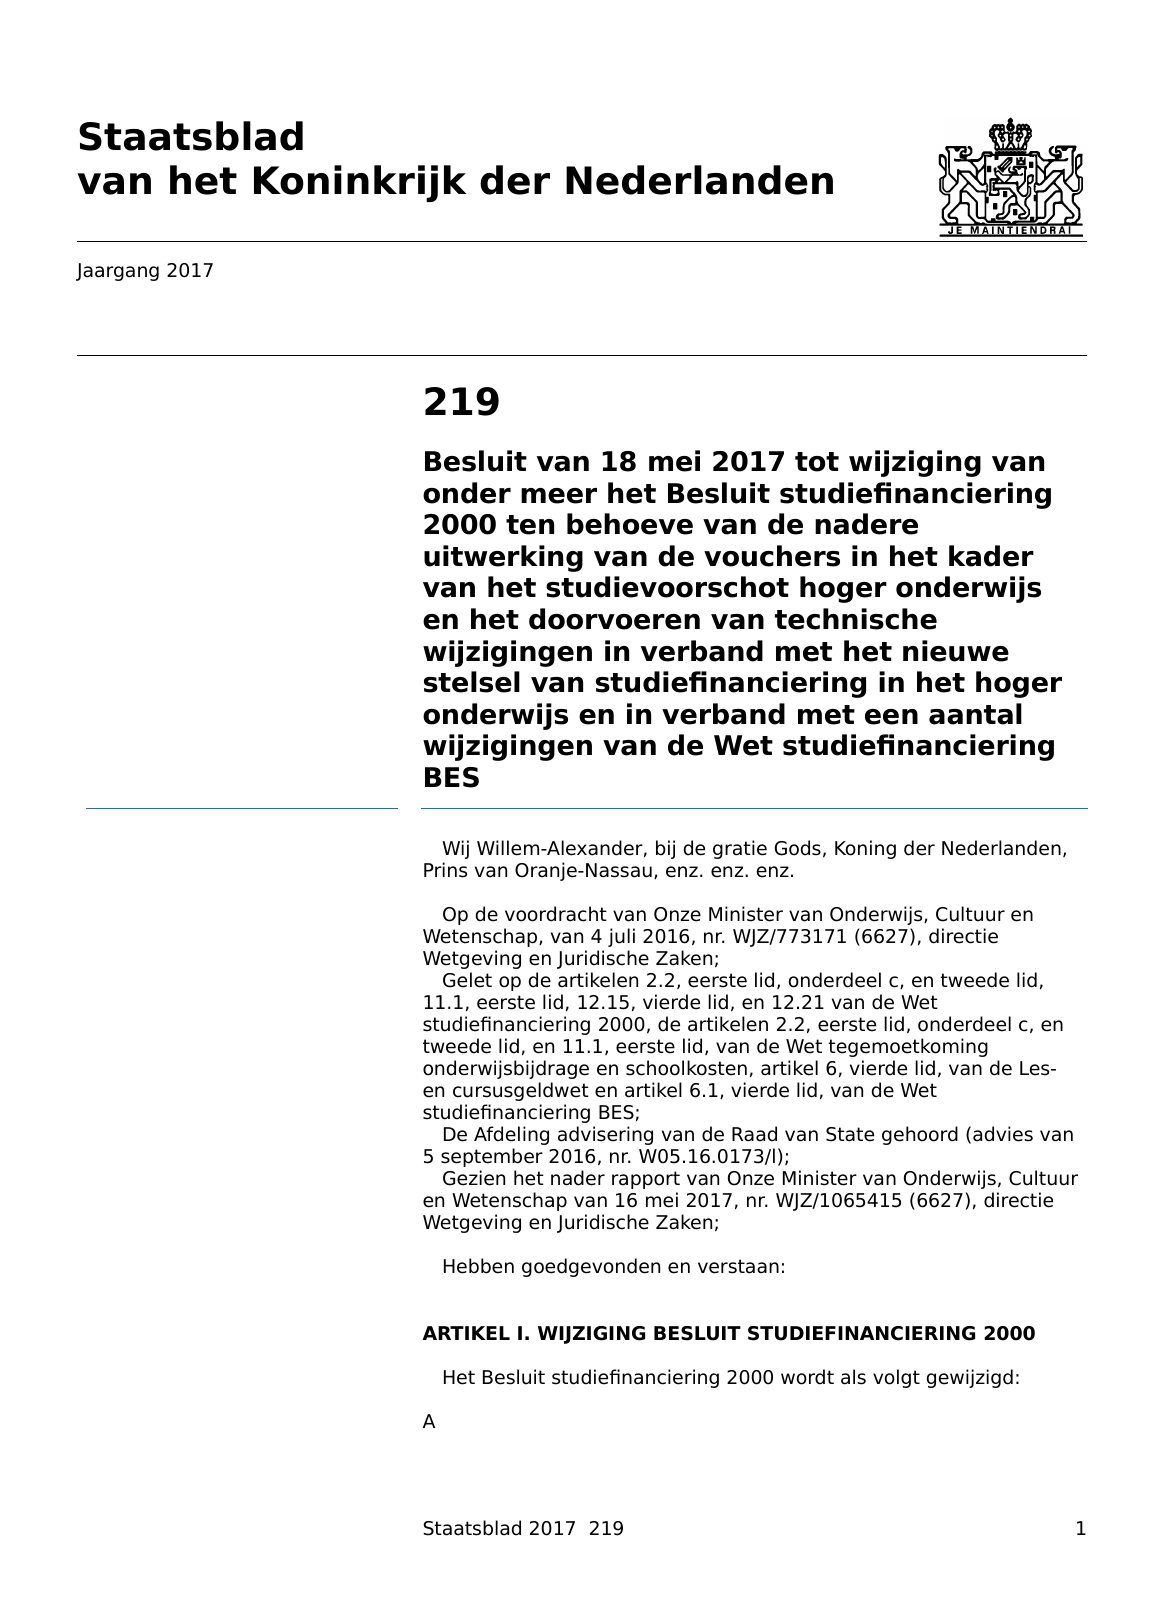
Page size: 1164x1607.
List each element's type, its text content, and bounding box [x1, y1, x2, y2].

text Wij Willem-Alexander, bij de gratie Gods, Koning der Nederlanden, Prins van Oranje-Nassau, enz. enz. enz. [422, 838, 1087, 882]
text Gelet op de artikelen 2.2, eerste lid, onderdeel c, en tweede lid, 11.1, eerste lid, 12.15, vierde lid, en 12.21 van de Wet studiefinanciering 2000, de artikelen 2.2, eerste lid, onderdeel c, en tweede lid, en 11.1, eerste lid, van de Wet tegemoetkoming onderwijsbijdrage en schoolkosten, artikel 6, vierde lid, van de Les- en cursusgeldwet en artikel 6.1, vierde lid, van de Wet studiefinanciering BES; [422, 970, 1087, 1124]
text A [422, 1411, 1087, 1433]
text Besluit van 18 mei 2017 tot wijziging van onder meer het Besluit studiefinanciering 2000 ten behoeve van de nadere uitwerking van de vouchers in het kader van het studievoorschot hoger onderwijs en het doorvoeren van technische wijzigingen in verband met het nieuwe stelsel van studiefinanciering in het hoger onderwijs en in verband met een aantal wijzigingen van de Wet studiefinanciering BES [422, 447, 1087, 794]
table_header Staatsblad van het Koninkrijk der Nederlanden [77, 100, 886, 241]
table_cell Jaargang 2017 [77, 242, 1087, 355]
table_header [886, 100, 1087, 241]
text De Afdeling advisering van de Raad van State gehoord (advies van 5 september 2016, nr. W05.16.0173/l); [422, 1124, 1087, 1168]
text Gezien het nader rapport van Onze Minister van Onderwijs, Cultuur en Wetenschap van 16 mei 2017, nr. WJZ/1065415 (6627), directie Wetgeving en Juridische Zaken; [422, 1168, 1087, 1234]
text Het Besluit studiefinanciering 2000 wordt als volgt gewijzigd: [422, 1367, 1087, 1389]
text Hebben goedgevonden en verstaan: [422, 1256, 1087, 1278]
subtitle 219 [422, 381, 1087, 424]
subtitle ARTIKEL I. WIJZIGING BESLUIT STUDIEFINANCIERING 2000 [422, 1322, 1087, 1344]
text Op de voordracht van Onze Minister van Onderwijs, Cultuur en Wetenschap, van 4 juli 2016, nr. WJZ/773171 (6627), directie Wetgeving en Juridische Zaken; [422, 904, 1087, 970]
picture [936, 115, 1087, 240]
